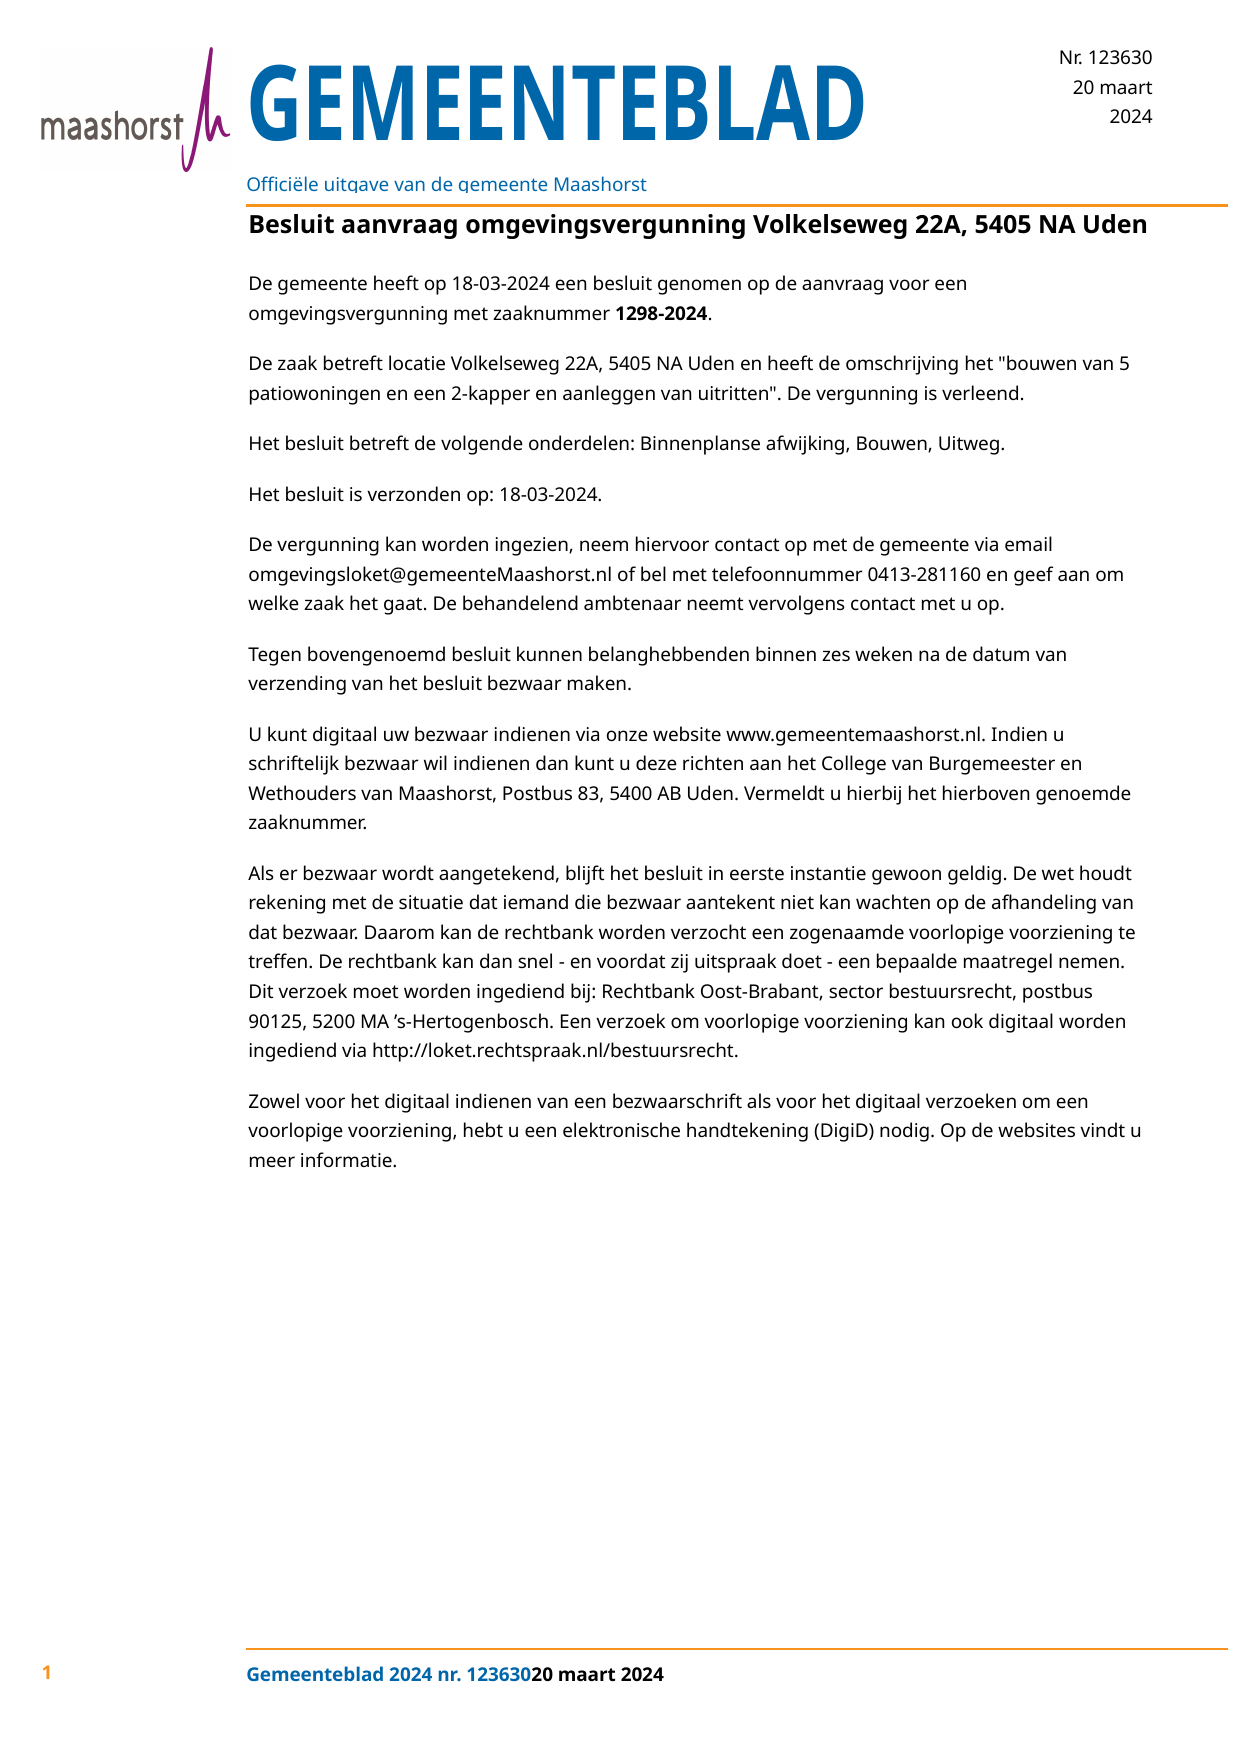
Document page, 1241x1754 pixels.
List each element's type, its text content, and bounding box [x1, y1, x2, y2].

text Zowel voor het digitaal indienen van een bezwaarschrift als voor het digitaal verzoeken om een voorlopige voorziening, hebt u een elektronische handtekening (DigiD) nodig. Op de websites vindt u meer informatie. [248, 1088, 1152, 1173]
text Het besluit is verzonden op: 18-03-2024. [248, 481, 1152, 506]
text U kunt digitaal uw bezwaar indienen via onze website www.gemeentemaashorst.nl. Indien u schriftelijk bezwaar wil indienen dan kunt u deze richten aan het College van Burgemeester en Wethouders van Maashorst, Postbus 83, 5400 AB Uden. Vermeldt u hierbij het hierboven genoemde zaaknummer. [248, 721, 1152, 835]
text Besluit aanvraag omgevingsvergunning Volkelseweg 22A, 5405 NA Uden [248, 207, 1152, 241]
text Het besluit betreft de volgende onderdelen: Binnenplanse afwijking, Bouwen, Uitweg. [248, 430, 1152, 456]
text De vergunning kan worden ingezien, neem hiervoor contact op met de gemeente via email omgevingsloket@gemeenteMaashorst.nl of bel met telefoonnummer 0413-281160 en geef aan om welke zaak het gaat. De behandelend ambtenaar neemt vervolgens contact met u op. [248, 531, 1152, 616]
text Als er bezwaar wordt aangetekend, blijft het besluit in eerste instantie gewoon geldig. De wet houdt rekening met de situatie dat iemand die bezwaar aantekent niet kan wachten op de afhandeling van dat bezwaar. Daarom kan de rechtbank worden verzocht een zogenaamde voorlopige voorziening te treffen. De rechtbank kan dan snel - en voordat zij uitspraak doet - een bepaalde maatregel nemen. Dit verzoek moet worden ingediend bij: Rechtbank Oost-Brabant, sector bestuursrecht, postbus 90125, 5200 MA ’s-Hertogenbosch. Een verzoek om voorlopige voorziening kan ook digitaal worden ingediend via http://loket.rechtspraak.nl/bestuursrecht. [248, 860, 1152, 1063]
text Tegen bovengenoemd besluit kunnen belanghebbenden binnen zes weken na de datum van verzending van het besluit bezwaar maken. [248, 641, 1152, 696]
text De gemeente heeft op 18-03-2024 een besluit genomen op de aanvraag voor een omgevingsvergunning met zaaknummer 1298-2024. [248, 270, 1152, 326]
picture [41, 47, 231, 172]
text De zaak betreft locatie Volkelseweg 22A, 5405 NA Uden en heeft de omschrijving het "bouwen van 5 patiowoningen en een 2-kapper en aanleggen van uitritten". De vergunning is verleend. [248, 350, 1152, 406]
